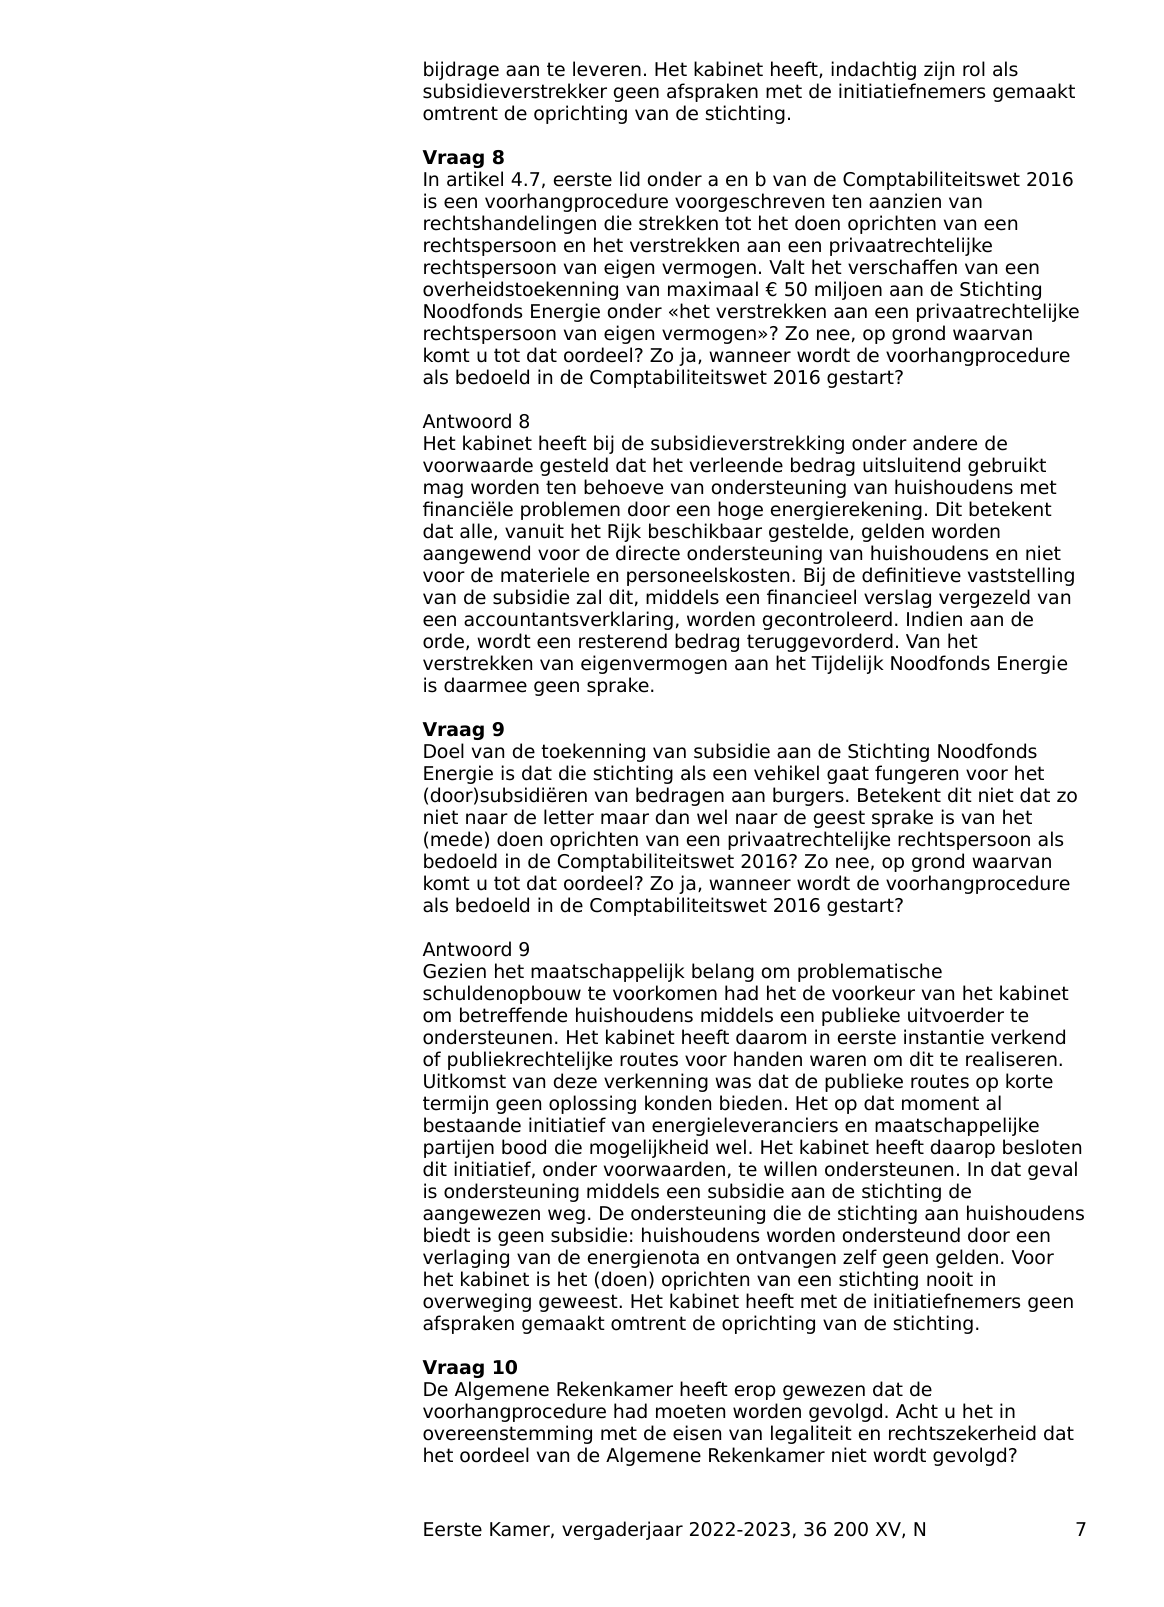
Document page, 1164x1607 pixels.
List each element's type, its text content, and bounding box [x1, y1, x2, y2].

text Doel van de toekenning van subsidie aan de Stichting Noodfonds Energie is dat die stichting als een vehikel gaat fungeren voor het (door)subsidiëren van bedragen aan burgers. Betekent dit niet dat zo niet naar de letter maar dan wel naar de geest sprake is van het (mede) doen oprichten van een privaatrechtelijke rechtspersoon als bedoeld in de Comptabiliteitswet 2016? Zo nee, op grond waarvan komt u tot dat oordeel? Zo ja, wanneer wordt de voorhangprocedure als bedoeld in de Comptabiliteitswet 2016 gestart? [422, 741, 1087, 917]
text bijdrage aan te leveren. Het kabinet heeft, indachtig zijn rol als subsidieverstrekker geen afspraken met de initiatiefnemers gemaakt omtrent de oprichting van de stichting. [422, 59, 1087, 125]
text Vraag 8 [422, 147, 1087, 169]
text Antwoord 9 [422, 939, 1087, 961]
text Het kabinet heeft bij de subsidieverstrekking onder andere de voorwaarde gesteld dat het verleende bedrag uitsluitend gebruikt mag worden ten behoeve van ondersteuning van huishoudens met financiële problemen door een hoge energierekening. Dit betekent dat alle, vanuit het Rijk beschikbaar gestelde, gelden worden aangewend voor de directe ondersteuning van huishoudens en niet voor de materiele en personeelskosten. Bij de definitieve vaststelling van de subsidie zal dit, middels een financieel verslag vergezeld van een accountantsverklaring, worden gecontroleerd. Indien aan de orde, wordt een resterend bedrag teruggevorderd. Van het verstrekken van eigenvermogen aan het Tijdelijk Noodfonds Energie is daarmee geen sprake. [422, 433, 1087, 697]
text In artikel 4.7, eerste lid onder a en b van de Comptabiliteitswet 2016 is een voorhangprocedure voorgeschreven ten aanzien van rechtshandelingen die strekken tot het doen oprichten van een rechtspersoon en het verstrekken aan een privaatrechtelijke rechtspersoon van eigen vermogen. Valt het verschaffen van een overheidstoekenning van maximaal € 50 miljoen aan de Stichting Noodfonds Energie onder «het verstrekken aan een privaatrechtelijke rechtspersoon van eigen vermogen»? Zo nee, op grond waarvan komt u tot dat oordeel? Zo ja, wanneer wordt de voorhangprocedure als bedoeld in de Comptabiliteitswet 2016 gestart? [422, 169, 1087, 389]
text De Algemene Rekenkamer heeft erop gewezen dat de voorhangprocedure had moeten worden gevolgd. Acht u het in overeenstemming met de eisen van legaliteit en rechtszekerheid dat het oordeel van de Algemene Rekenkamer niet wordt gevolgd? [422, 1379, 1087, 1467]
text Antwoord 8 [422, 411, 1087, 433]
text Gezien het maatschappelijk belang om problematische schuldenopbouw te voorkomen had het de voorkeur van het kabinet om betreffende huishoudens middels een publieke uitvoerder te ondersteunen. Het kabinet heeft daarom in eerste instantie verkend of publiekrechtelijke routes voor handen waren om dit te realiseren. Uitkomst van deze verkenning was dat de publieke routes op korte termijn geen oplossing konden bieden. Het op dat moment al bestaande initiatief van energieleveranciers en maatschappelijke partijen bood die mogelijkheid wel. Het kabinet heeft daarop besloten dit initiatief, onder voorwaarden, te willen ondersteunen. In dat geval is ondersteuning middels een subsidie aan de stichting de aangewezen weg. De ondersteuning die de stichting aan huishoudens biedt is geen subsidie: huishoudens worden ondersteund door een verlaging van de energienota en ontvangen zelf geen gelden. Voor het kabinet is het (doen) oprichten van een stichting nooit in overweging geweest. Het kabinet heeft met de initiatiefnemers geen afspraken gemaakt omtrent de oprichting van de stichting. [422, 961, 1087, 1335]
text Vraag 9 [422, 719, 1087, 741]
text Vraag 10 [422, 1357, 1087, 1379]
